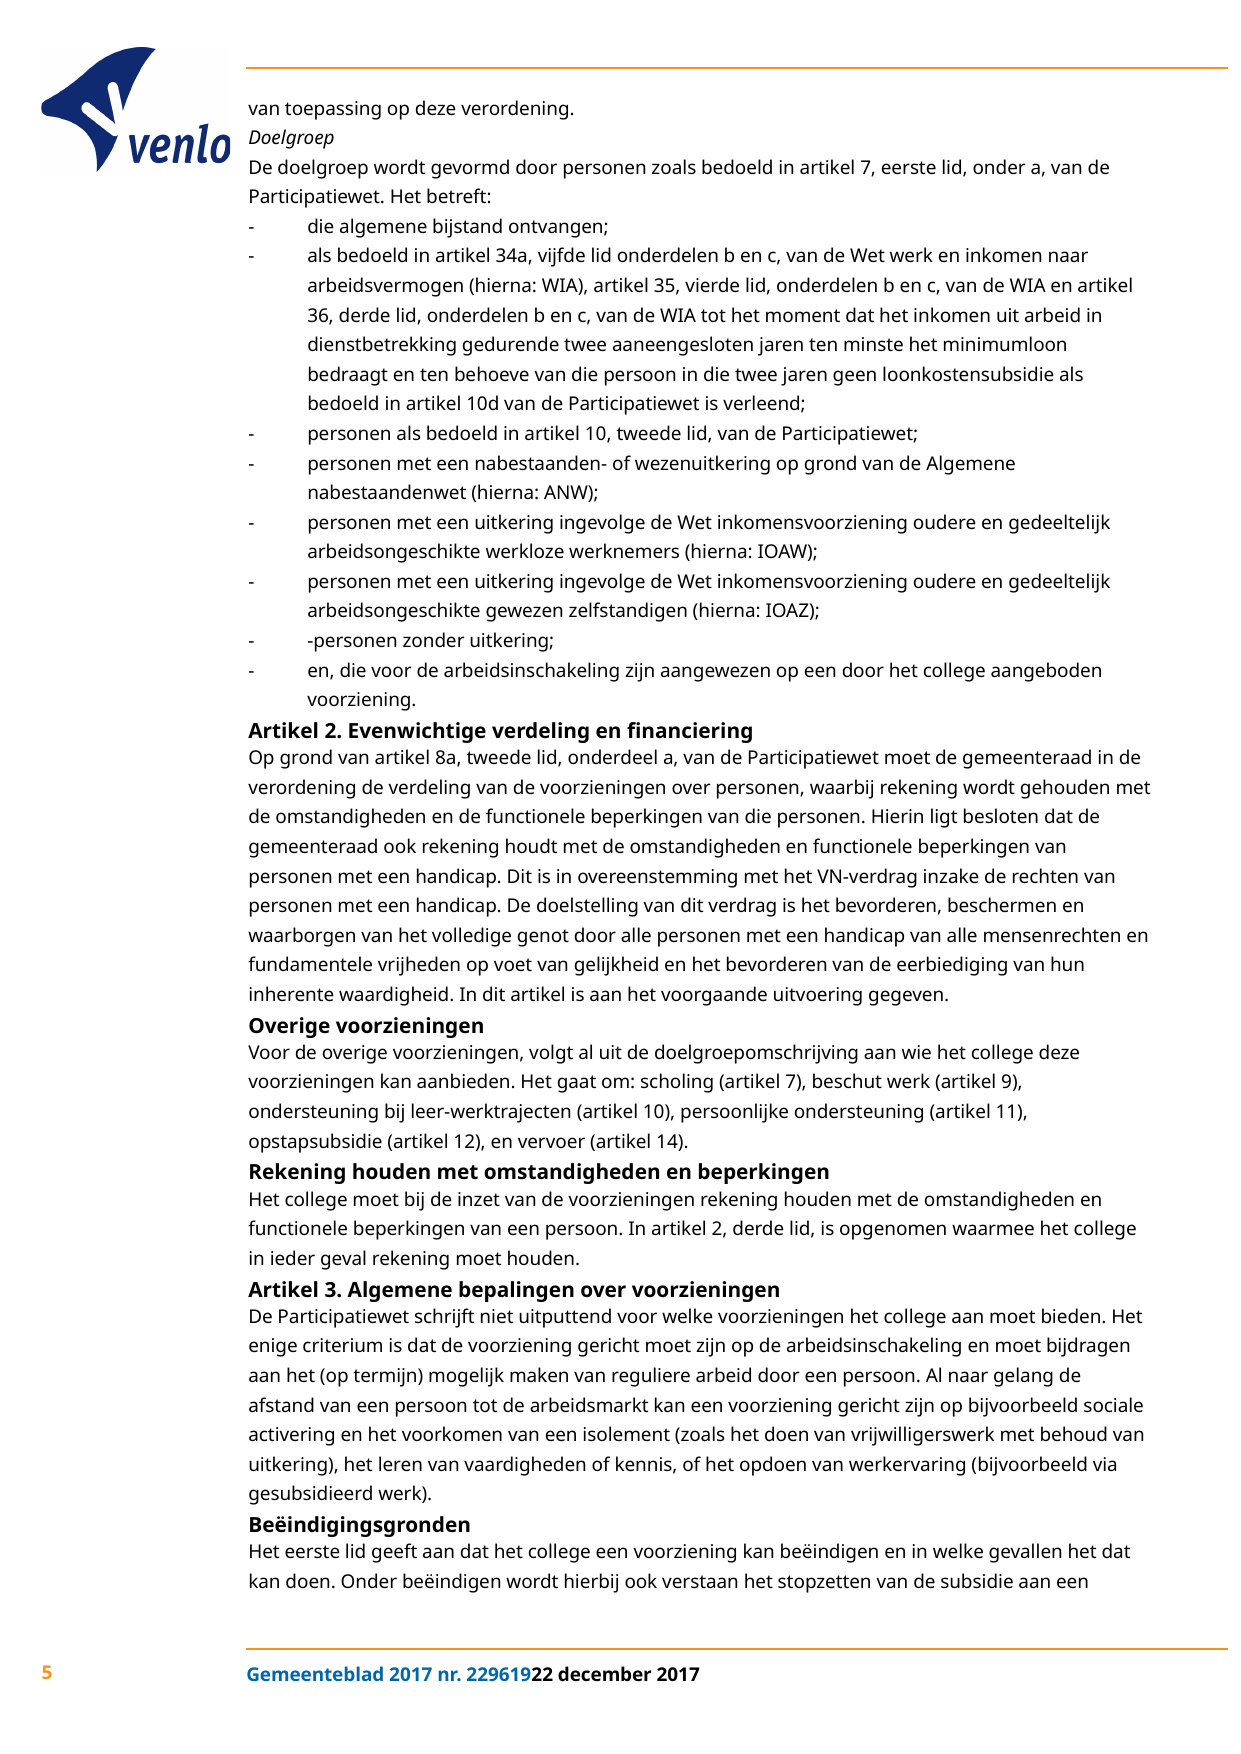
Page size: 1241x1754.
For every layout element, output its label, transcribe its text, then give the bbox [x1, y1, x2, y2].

text Doelgroep [248, 124, 1152, 150]
text Rekening houden met omstandigheden en beperkingen [248, 1157, 1152, 1186]
text Artikel 3. Algemene bepalingen over voorzieningen [248, 1275, 1152, 1303]
text Overige voorzieningen [248, 1011, 1152, 1039]
list personen met een uitkering ingevolge de Wet inkomensvoorziening oudere en gedeeltelijk arbeidsongeschikte werkloze werknemers (hierna: IOAW); [248, 509, 1152, 564]
text Het eerste lid geeft aan dat het college een voorziening kan beëindigen en in welke gevallen het dat kan doen. Onder beëindigen wordt hierbij ook verstaan het stopzetten van de subsidie aan een [248, 1539, 1152, 1594]
text Het college moet bij de inzet van de voorzieningen rekening houden met de omstandigheden en functionele beperkingen van een persoon. In artikel 2, derde lid, is opgenomen waarmee het college in ieder geval rekening moet houden. [248, 1186, 1152, 1271]
text De Participatiewet schrijft niet uitputtend voor welke voorzieningen het college aan moet bieden. Het enige criterium is dat de voorziening gericht moet zijn op de arbeidsinschakeling en moet bijdragen aan het (op termijn) mogelijk maken van reguliere arbeid door een persoon. Al naar gelang de afstand van een persoon tot de arbeidsmarkt kan een voorziening gericht zijn op bijvoorbeeld sociale activering en het voorkomen van een isolement (zoals het doen van vrijwilligerswerk met behoud van uitkering), het leren van vaardigheden of kennis, of het opdoen van werkervaring (bijvoorbeeld via gesubsidieerd werk). [248, 1303, 1152, 1506]
list personen als bedoeld in artikel 10, tweede lid, van de Participatiewet; [248, 420, 1152, 446]
picture [41, 47, 231, 172]
text Voor de overige voorzieningen, volgt al uit de doelgroepomschrijving aan wie het college deze voorzieningen kan aanbieden. Het gaat om: scholing (artikel 7), beschut werk (artikel 9), ondersteuning bij leer-werktrajecten (artikel 10), persoonlijke ondersteuning (artikel 11), opstapsubsidie (artikel 12), en vervoer (artikel 14). [248, 1039, 1152, 1154]
list en, die voor de arbeidsinschakeling zijn aangewezen op een door het college aangeboden voorziening. [248, 657, 1152, 712]
text Op grond van artikel 8a, tweede lid, onderdeel a, van de Participatiewet moet de gemeenteraad in de verordening de verdeling van de voorzieningen over personen, waarbij rekening wordt gehouden met de omstandigheden en de functionele beperkingen van die personen. Hierin ligt besloten dat de gemeenteraad ook rekening houdt met de omstandigheden en functionele beperkingen van personen met een handicap. Dit is in overeenstemming met het VN-verdrag inzake de rechten van personen met een handicap. De doelstelling van dit verdrag is het bevorderen, beschermen en waarborgen van het volledige genot door alle personen met een handicap van alle mensenrechten en fundamentele vrijheden op voet van gelijkheid en het bevorderen van de eerbiediging van hun inherente waardigheid. In dit artikel is aan het voorgaande uitvoering gegeven. [248, 744, 1152, 1007]
text Artikel 2. Evenwichtige verdeling en financiering [248, 716, 1152, 744]
text Beëindigingsgronden [248, 1510, 1152, 1539]
list personen met een nabestaanden- of wezenuitkering op grond van de Algemene nabestaandenwet (hierna: ANW); [248, 450, 1152, 505]
text De doelgroep wordt gevormd door personen zoals bedoeld in artikel 7, eerste lid, onder a, van de Participatiewet. Het betreft: [248, 154, 1152, 209]
list personen met een uitkering ingevolge de Wet inkomensvoorziening oudere en gedeeltelijk arbeidsongeschikte gewezen zelfstandigen (hierna: IOAZ); [248, 568, 1152, 623]
list die algemene bijstand ontvangen; [248, 213, 1152, 239]
list als bedoeld in artikel 34a, vijfde lid onderdelen b en c, van de Wet werk en inkomen naar arbeidsvermogen (hierna: WIA), artikel 35, vierde lid, onderdelen b en c, van de WIA en artikel 36, derde lid, onderdelen b en c, van de WIA tot het moment dat het inkomen uit arbeid in dienstbetrekking gedurende twee aaneengesloten jaren ten minste het minimumloon bedraagt en ten behoeve van die persoon in die twee jaren geen loonkostensubsidie als bedoeld in artikel 10d van de Participatiewet is verleend; [248, 243, 1152, 416]
text van toepassing op deze verordening. [248, 95, 1152, 121]
list -personen zonder uitkering; [248, 627, 1152, 653]
